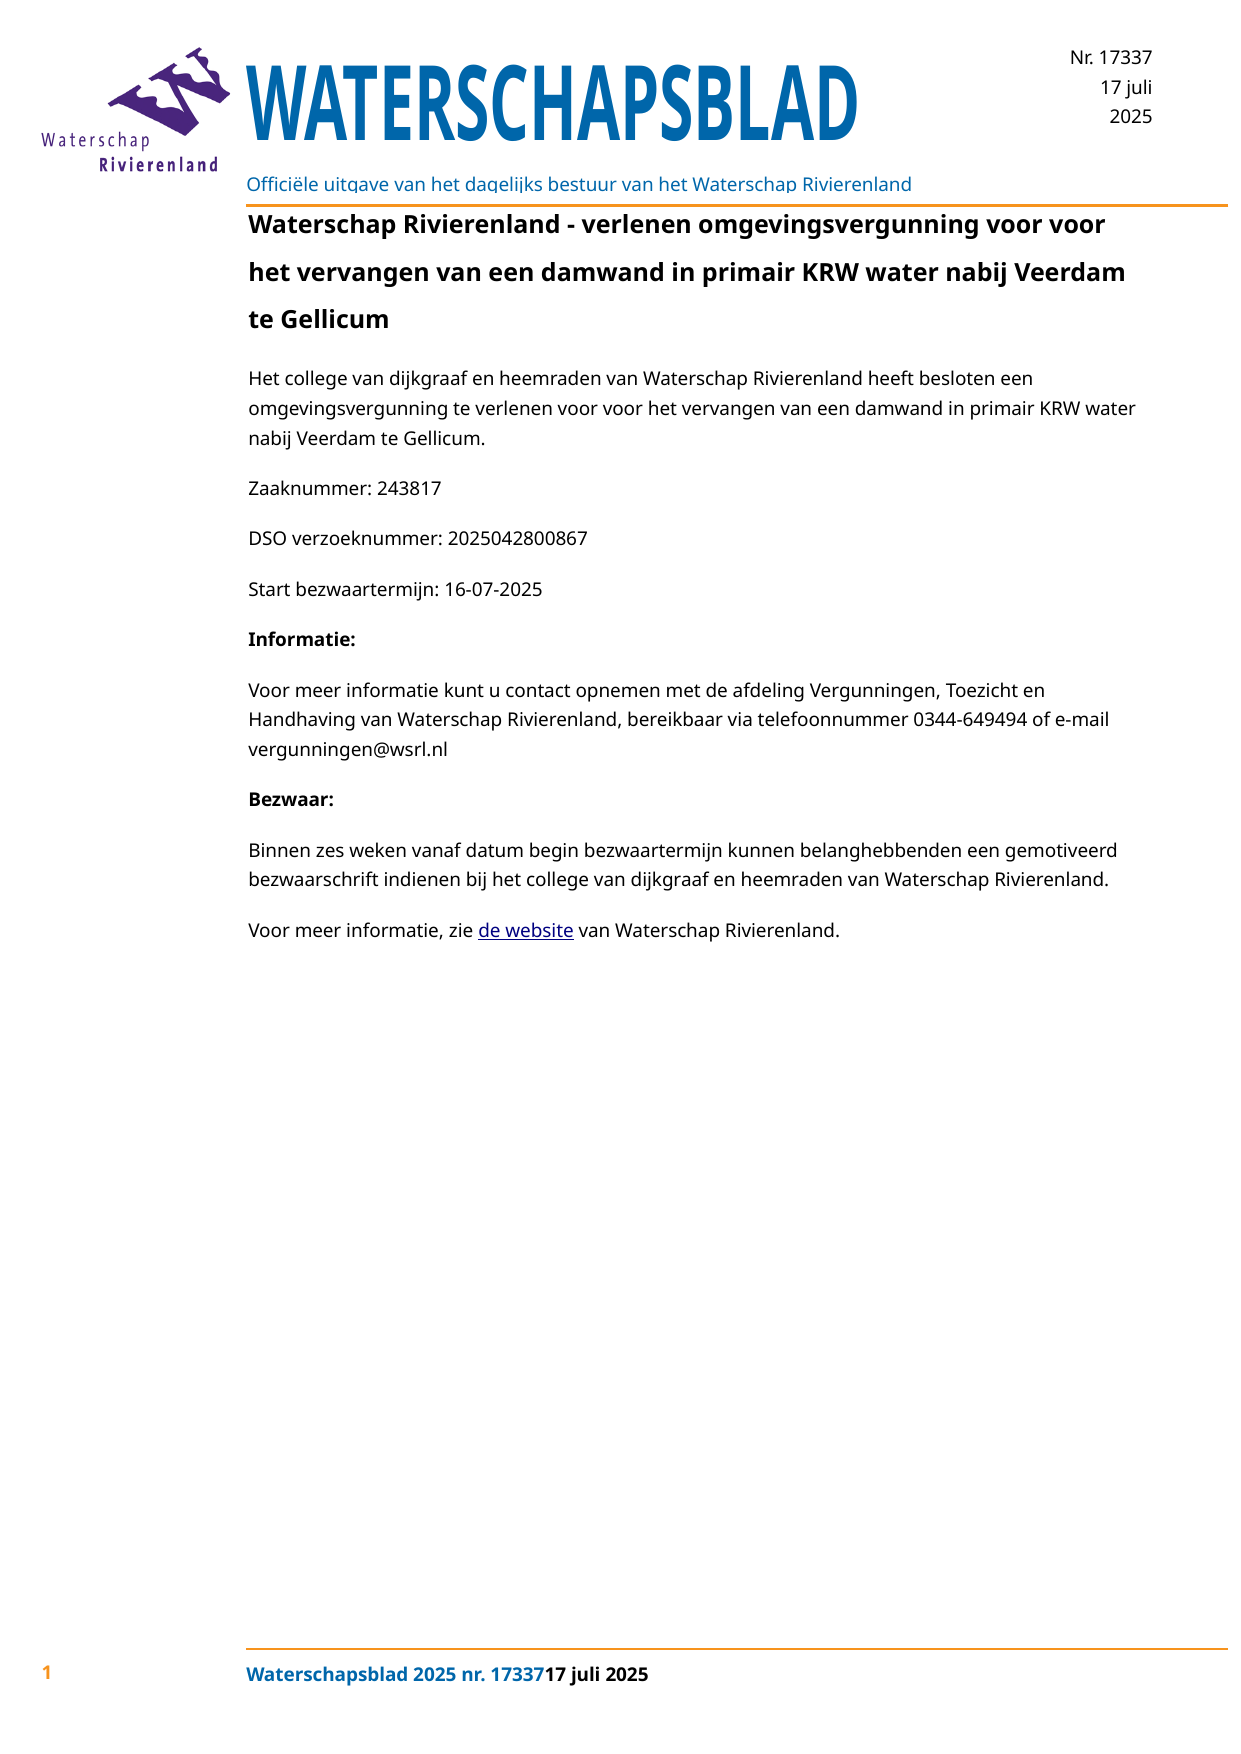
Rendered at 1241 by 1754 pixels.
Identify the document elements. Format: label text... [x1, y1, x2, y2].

text Voor meer informatie, zie de website van Waterschap Rivierenland. [248, 917, 1152, 942]
picture [41, 47, 231, 172]
text Binnen zes weken vanaf datum begin bezwaartermijn kunnen belanghebbenden een gemotiveerd bezwaarschrift indienen bij het college van dijkgraaf en heemraden van Waterschap Rivierenland. [248, 837, 1152, 892]
text Informatie: [248, 626, 1152, 652]
text Het college van dijkgraaf en heemraden van Waterschap Rivierenland heeft besloten een omgevingsvergunning te verlenen voor voor het vervangen van een damwand in primair KRW water nabij Veerdam te Gellicum. [248, 366, 1152, 450]
text DSO verzoeknummer: 2025042800867 [248, 526, 1152, 551]
text Start bezwaartermijn: 16-07-2025 [248, 576, 1152, 602]
text Bezwaar: [248, 786, 1152, 812]
text Waterschap Rivierenland - verlenen omgevingsvergunning voor voor het vervangen van een damwand in primair KRW water nabij Veerdam te Gellicum [248, 207, 1152, 336]
text Zaaknummer: 243817 [248, 475, 1152, 501]
text Voor meer informatie kunt u contact opnemen met de afdeling Vergunningen, Toezicht en Handhaving van Waterschap Rivierenland, bereikbaar via telefoonnummer 0344-649494 of e-mail vergunningen@wsrl.nl [248, 677, 1152, 762]
